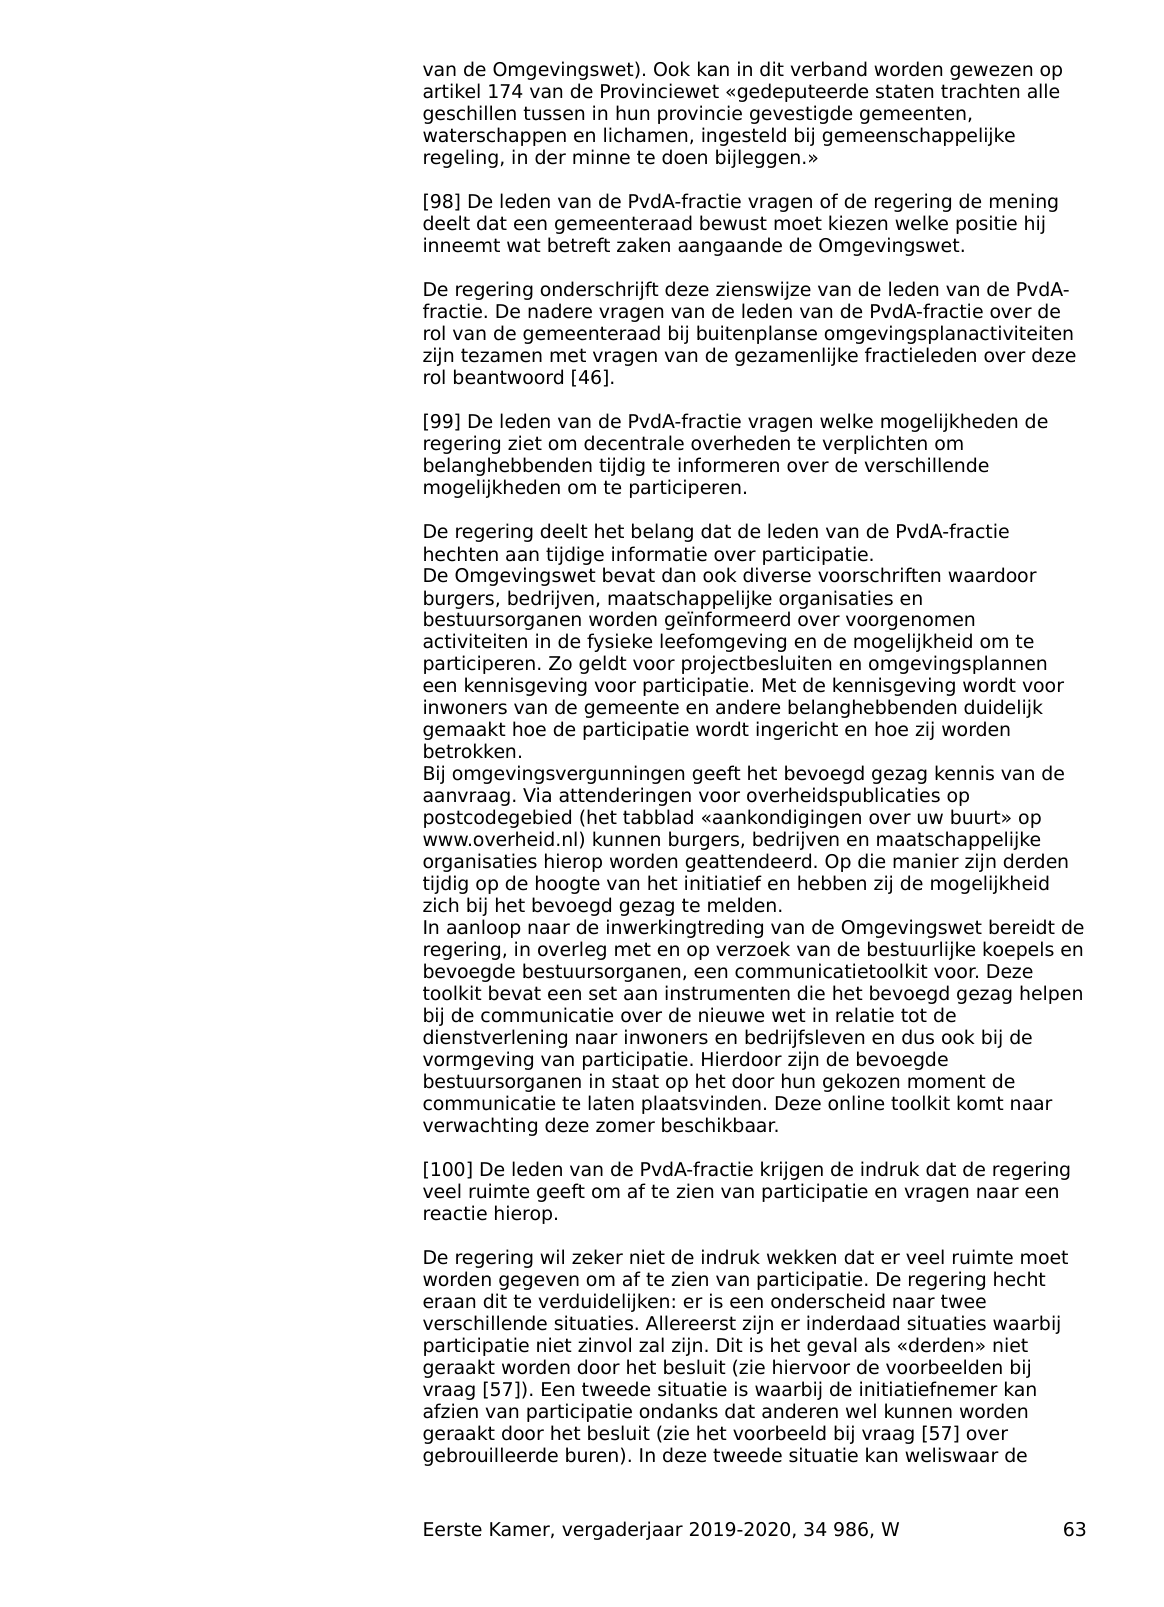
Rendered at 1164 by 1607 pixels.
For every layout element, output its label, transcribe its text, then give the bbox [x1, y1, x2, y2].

text De regering deelt het belang dat de leden van de PvdA-fractie hechten aan tijdige informatie over participatie. [422, 521, 1087, 565]
text [99] De leden van de PvdA-fractie vragen welke mogelijkheden de regering ziet om decentrale overheden te verplichten om belanghebbenden tijdig te informeren over de verschillende mogelijkheden om te participeren. [422, 411, 1087, 499]
text In aanloop naar de inwerkingtreding van de Omgevingswet bereidt de regering, in overleg met en op verzoek van de bestuurlijke koepels en bevoegde bestuursorganen, een communicatietoolkit voor. Deze toolkit bevat een set aan instrumenten die het bevoegd gezag helpen bij de communicatie over de nieuwe wet in relatie tot de dienstverlening naar inwoners en bedrijfsleven en dus ook bij de vormgeving van participatie. Hierdoor zijn de bevoegde bestuursorganen in staat op het door hun gekozen moment de communicatie te laten plaatsvinden. Deze online toolkit komt naar verwachting deze zomer beschikbaar. [422, 917, 1087, 1137]
text De regering wil zeker niet de indruk wekken dat er veel ruimte moet worden gegeven om af te zien van participatie. De regering hecht eraan dit te verduidelijken: er is een onderscheid naar twee verschillende situaties. Allereerst zijn er inderdaad situaties waarbij participatie niet zinvol zal zijn. Dit is het geval als «derden» niet geraakt worden door het besluit (zie hiervoor de voorbeelden bij vraag [57]). Een tweede situatie is waarbij de initiatiefnemer kan afzien van participatie ondanks dat anderen wel kunnen worden geraakt door het besluit (zie het voorbeeld bij vraag [57] over gebrouilleerde buren). In deze tweede situatie kan weliswaar de [422, 1247, 1087, 1467]
text De Omgevingswet bevat dan ook diverse voorschriften waardoor burgers, bedrijven, maatschappelijke organisaties en bestuursorganen worden geïnformeerd over voorgenomen activiteiten in de fysieke leefomgeving en de mogelijkheid om te participeren. Zo geldt voor projectbesluiten en omgevingsplannen een kennisgeving voor participatie. Met de kennisgeving wordt voor inwoners van de gemeente en andere belanghebbenden duidelijk gemaakt hoe de participatie wordt ingericht en hoe zij worden betrokken. [422, 565, 1087, 763]
text [100] De leden van de PvdA-fractie krijgen de indruk dat de regering veel ruimte geeft om af te zien van participatie en vragen naar een reactie hierop. [422, 1159, 1087, 1225]
text van de Omgevingswet). Ook kan in dit verband worden gewezen op artikel 174 van de Provinciewet «gedeputeerde staten trachten alle geschillen tussen in hun provincie gevestigde gemeenten, waterschappen en lichamen, ingesteld bij gemeenschappelijke regeling, in der minne te doen bijleggen.» [422, 59, 1087, 169]
text De regering onderschrijft deze zienswijze van de leden van de PvdA-fractie. De nadere vragen van de leden van de PvdA-fractie over de rol van de gemeenteraad bij buitenplanse omgevingsplanactiviteiten zijn tezamen met vragen van de gezamenlijke fractieleden over deze rol beantwoord [46]. [422, 279, 1087, 389]
text [98] De leden van de PvdA-fractie vragen of de regering de mening deelt dat een gemeenteraad bewust moet kiezen welke positie hij inneemt wat betreft zaken aangaande de Omgevingswet. [422, 191, 1087, 257]
text Bij omgevingsvergunningen geeft het bevoegd gezag kennis van de aanvraag. Via attenderingen voor overheidspublicaties op postcodegebied (het tabblad «aankondigingen over uw buurt» op www.overheid.nl) kunnen burgers, bedrijven en maatschappelijke organisaties hierop worden geattendeerd. Op die manier zijn derden tijdig op de hoogte van het initiatief en hebben zij de mogelijkheid zich bij het bevoegd gezag te melden. [422, 763, 1087, 917]
